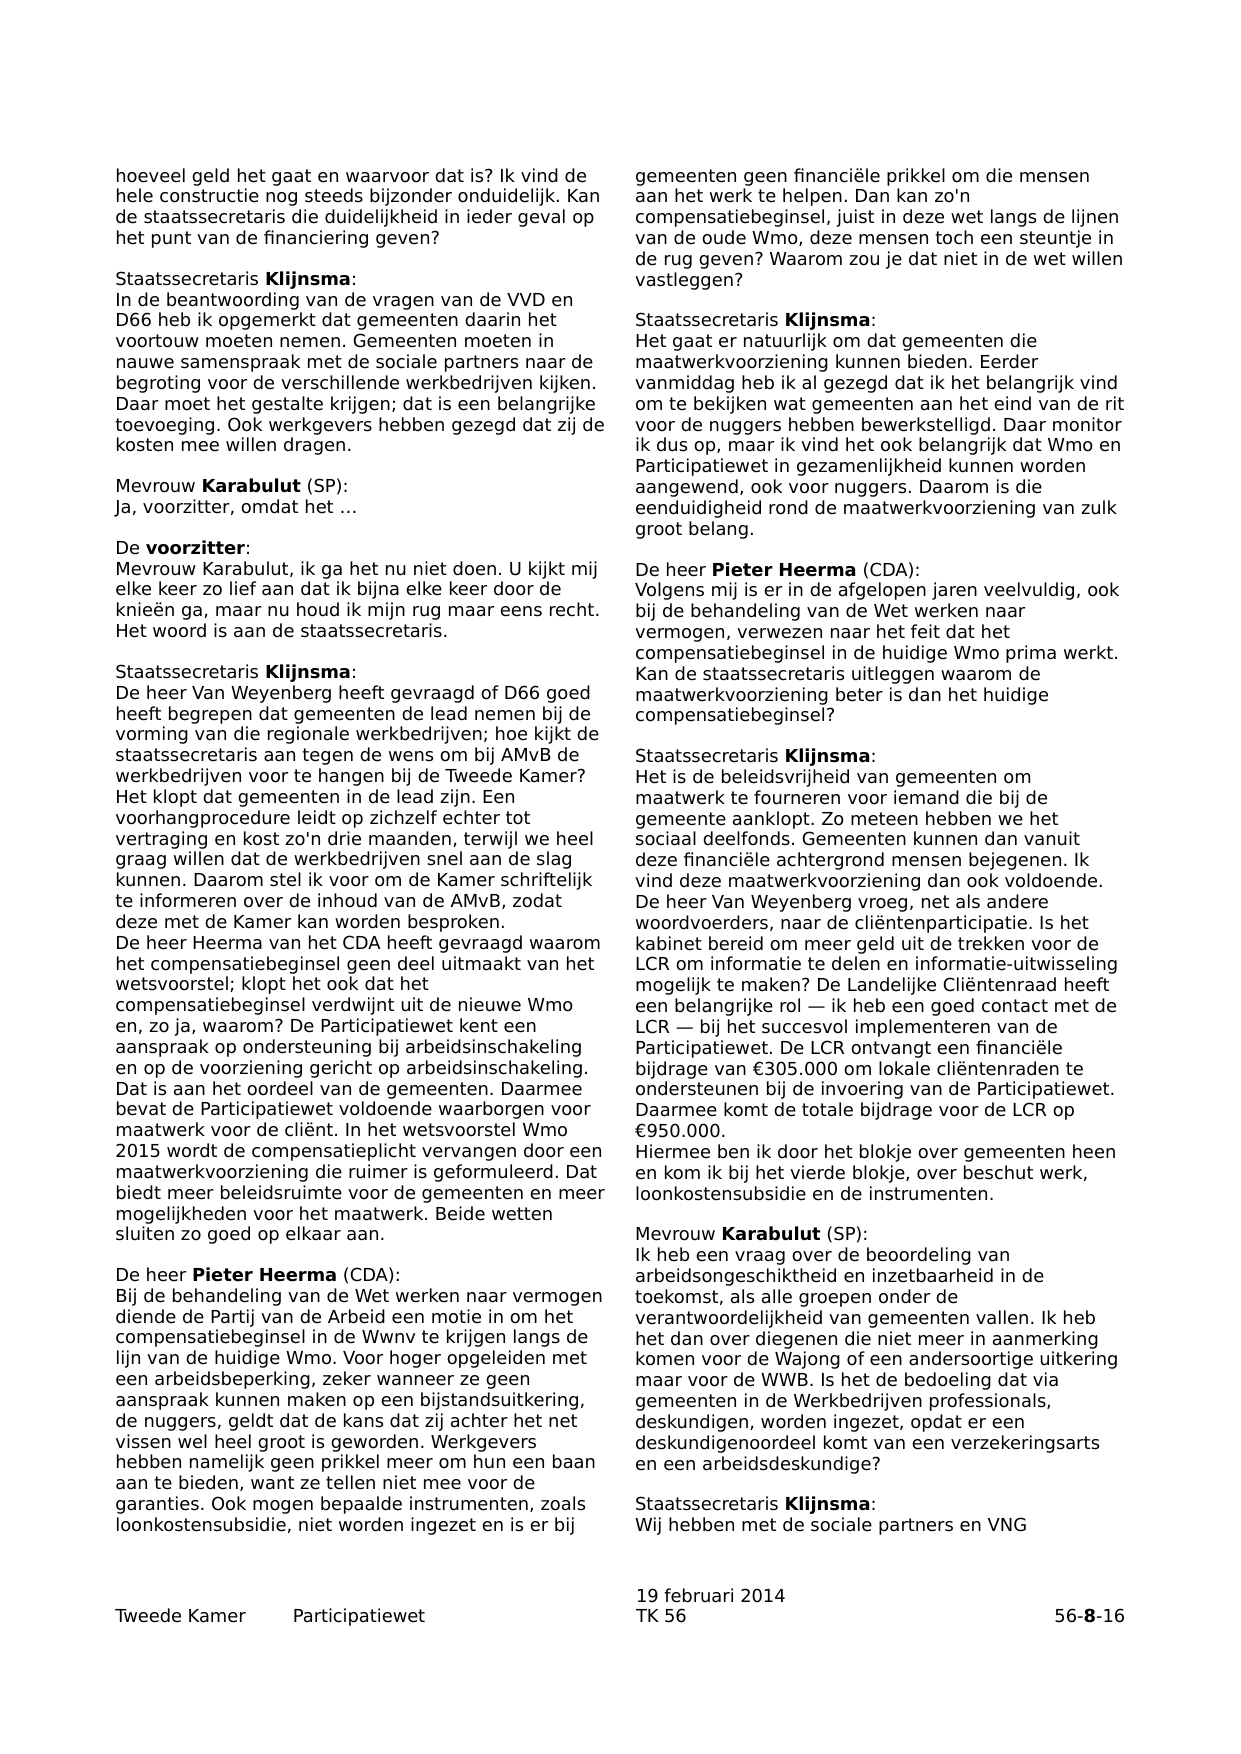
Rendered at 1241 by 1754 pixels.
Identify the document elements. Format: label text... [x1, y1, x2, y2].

text Staatssecretaris Klijnsma: [635, 310, 1125, 331]
text De heer Heerma van het CDA heeft gevraagd waarom het compensatiebeginsel geen deel uitmaakt van het wetsvoorstel; klopt het ook dat het compensatiebeginsel verdwijnt uit de nieuwe Wmo en, zo ja, waarom? De Participatiewet kent een aanspraak op ondersteuning bij arbeidsinschakeling en op de voorziening gericht op arbeidsinschakeling. Dat is aan het oordeel van de gemeenten. Daarmee bevat de Participatiewet voldoende waarborgen voor maatwerk voor de cliënt. In het wetsvoorstel Wmo 2015 wordt de compensatieplicht vervangen door een maatwerkvoorziening die ruimer is geformuleerd. Dat biedt meer beleidsruimte voor de gemeenten en meer mogelijkheden voor het maatwerk. Beide wetten sluiten zo goed op elkaar aan. [115, 932, 605, 1245]
text Ik heb een vraag over de beoordeling van arbeidsongeschiktheid en inzetbaarheid in de toekomst, als alle groepen onder de verantwoordelijkheid van gemeenten vallen. Ik heb het dan over diegenen die niet meer in aanmerking komen voor de Wajong of een andersoortige uitkering maar voor de WWB. Is het de bedoeling dat via gemeenten in de Werkbedrijven professionals, deskundigen, worden ingezet, opdat er een deskundigenoordeel komt van een verzekeringsarts en een arbeidsdeskundige? [635, 1245, 1125, 1474]
text Bij de behandeling van de Wet werken naar vermogen diende de Partij van de Arbeid een motie in om het compensatiebeginsel in de Wwnv te krijgen langs de lijn van de huidige Wmo. Voor hoger opgeleiden met een arbeidsbeperking, zeker wanneer ze geen aanspraak kunnen maken op een bijstandsuitkering, de nuggers, geldt dat de kans dat zij achter het net vissen wel heel groot is geworden. Werkgevers hebben namelijk geen prikkel meer om hun een baan aan te bieden, want ze tellen niet mee voor de garanties. Ook mogen bepaalde instrumenten, zoals loonkostensubsidie, niet worden ingezet en is er bij [115, 1286, 605, 1536]
text In de beantwoording van de vragen van de VVD en D66 heb ik opgemerkt dat gemeenten daarin het voortouw moeten nemen. Gemeenten moeten in nauwe samenspraak met de sociale partners naar de begroting voor de verschillende werkbedrijven kijken. Daar moet het gestalte krijgen; dat is een belangrijke toevoeging. Ook werkgevers hebben gezegd dat zij de kosten mee willen dragen. [115, 289, 605, 456]
text De heer Van Weyenberg vroeg, net als andere woordvoerders, naar de cliëntenparticipatie. Is het kabinet bereid om meer geld uit de trekken voor de LCR om informatie te delen en informatie-uitwisseling mogelijk te maken? De Landelijke Cliëntenraad heeft een belangrijke rol — ik heb een goed contact met de LCR — bij het succesvol implementeren van de Participatiewet. De LCR ontvangt een financiële bijdrage van €305.000 om lokale cliëntenraden te ondersteunen bij de invoering van de Participatiewet. Daarmee komt de totale bijdrage voor de LCR op €950.000. [635, 892, 1125, 1142]
text Het is de beleidsvrijheid van gemeenten om maatwerk te fourneren voor iemand die bij de gemeente aanklopt. Zo meteen hebben we het sociaal deelfonds. Gemeenten kunnen dan vanuit deze financiële achtergrond mensen bejegenen. Ik vind deze maatwerkvoorziening dan ook voldoende. [635, 767, 1125, 892]
text hoeveel geld het gaat en waarvoor dat is? Ik vind de hele constructie nog steeds bijzonder onduidelijk. Kan de staatssecretaris die duidelijkheid in ieder geval op het punt van de financiering geven? [115, 165, 605, 249]
text Het gaat er natuurlijk om dat gemeenten die maatwerkvoorziening kunnen bieden. Eerder vanmiddag heb ik al gezegd dat ik het belangrijk vind om te bekijken wat gemeenten aan het eind van de rit voor de nuggers hebben bewerkstelligd. Daar monitor ik dus op, maar ik vind het ook belangrijk dat Wmo en Participatiewet in gezamenlijkheid kunnen worden aangewend, ook voor nuggers. Daarom is die eenduidigheid rond de maatwerkvoorziening van zulk groot belang. [635, 331, 1125, 539]
text Mevrouw Karabulut (SP): [635, 1224, 1125, 1245]
text Staatssecretaris Klijnsma: [635, 746, 1125, 767]
text De voorzitter: [115, 538, 605, 558]
text Staatssecretaris Klijnsma: [115, 662, 605, 682]
text Ja, voorzitter, omdat het … [115, 497, 605, 518]
text Volgens mij is er in de afgelopen jaren veelvuldig, ook bij de behandeling van de Wet werken naar vermogen, verwezen naar het feit dat het compensatiebeginsel in de huidige Wmo prima werkt. Kan de staatssecretaris uitleggen waarom de maatwerkvoorziening beter is dan het huidige compensatiebeginsel? [635, 580, 1125, 726]
text Staatssecretaris Klijnsma: [635, 1494, 1125, 1515]
text gemeenten geen financiële prikkel om die mensen aan het werk te helpen. Dan kan zo'n compensatiebeginsel, juist in deze wet langs de lijnen van de oude Wmo, deze mensen toch een steuntje in de rug geven? Waarom zou je dat niet in de wet willen vastleggen? [635, 165, 1125, 290]
text Wij hebben met de sociale partners en VNG [635, 1515, 1125, 1536]
text De heer Pieter Heerma (CDA): [115, 1265, 605, 1286]
text Hiermee ben ik door het blokje over gemeenten heen en kom ik bij het vierde blokje, over beschut werk, loonkostensubsidie en de instrumenten. [635, 1142, 1125, 1204]
text Mevrouw Karabulut (SP): [115, 476, 605, 497]
text Mevrouw Karabulut, ik ga het nu niet doen. U kijkt mij elke keer zo lief aan dat ik bijna elke keer door de knieën ga, maar nu houd ik mijn rug maar eens recht. Het woord is aan de staatssecretaris. [115, 558, 605, 642]
text De heer Van Weyenberg heeft gevraagd of D66 goed heeft begrepen dat gemeenten de lead nemen bij de vorming van die regionale werkbedrijven; hoe kijkt de staatssecretaris aan tegen de wens om bij AMvB de werkbedrijven voor te hangen bij de Tweede Kamer? Het klopt dat gemeenten in de lead zijn. Een voorhangprocedure leidt op zichzelf echter tot vertraging en kost zo'n drie maanden, terwijl we heel graag willen dat de werkbedrijven snel aan de slag kunnen. Daarom stel ik voor om de Kamer schriftelijk te informeren over de inhoud van de AMvB, zodat deze met de Kamer kan worden besproken. [115, 682, 605, 932]
text Staatssecretaris Klijnsma: [115, 269, 605, 289]
text De heer Pieter Heerma (CDA): [635, 559, 1125, 580]
